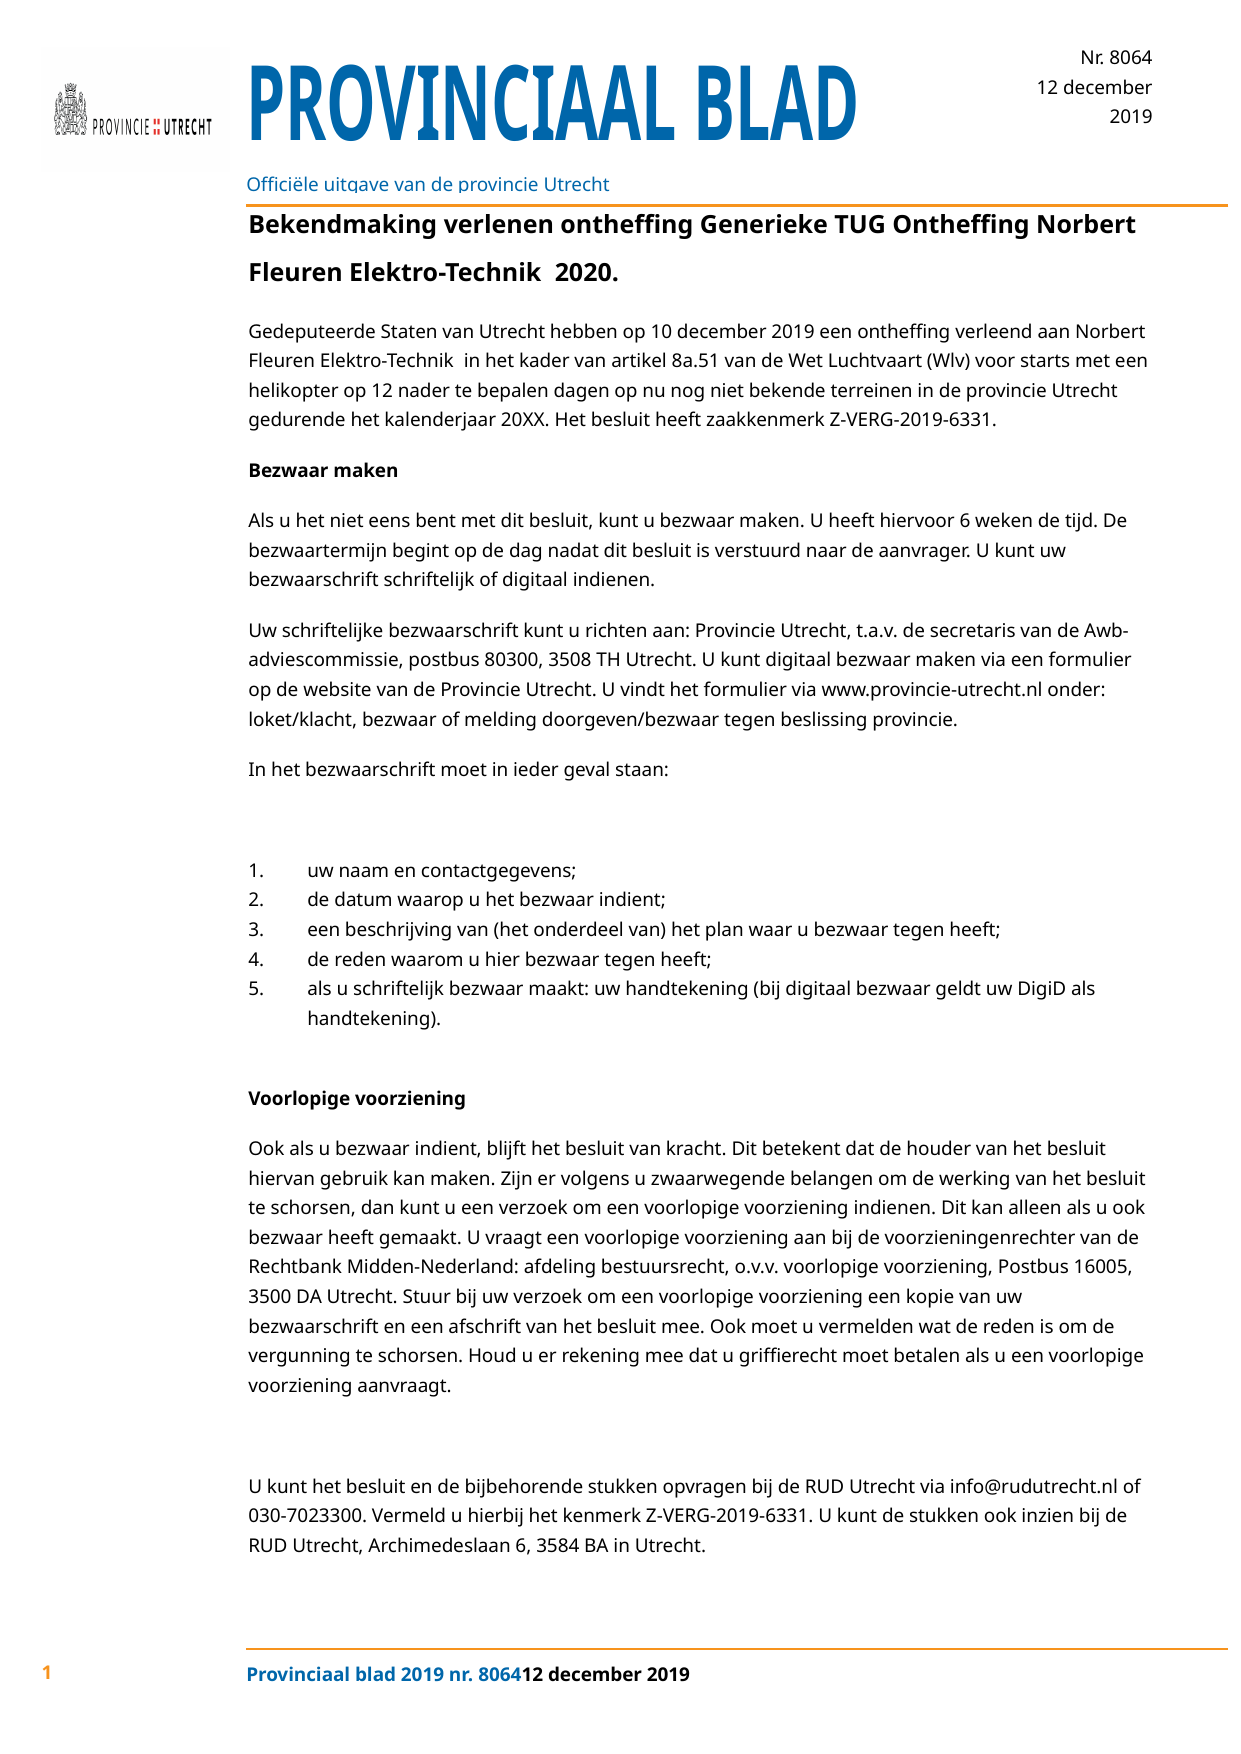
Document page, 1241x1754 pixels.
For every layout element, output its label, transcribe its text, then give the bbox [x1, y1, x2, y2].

list als u schriftelijk bezwaar maakt: uw handtekening (bij digitaal bezwaar geldt uw DigiD als handtekening). [248, 975, 1152, 1031]
text In het bezwaarschrift moet in ieder geval staan: [248, 756, 1152, 782]
text U kunt het besluit en de bijbehorende stukken opvragen bij de RUD Utrecht via info@rudutrecht.nl of 030-7023300. Vermeld u hierbij het kenmerk Z-VERG-2019-6331. U kunt de stukken ook inzien bij de RUD Utrecht, Archimedeslaan 6, 3584 BA in Utrecht. [248, 1473, 1152, 1558]
list een beschrijving van (het onderdeel van) het plan waar u bezwaar tegen heeft; [248, 916, 1152, 942]
text Ook als u bezwaar indient, blijft het besluit van kracht. Dit betekent dat de houder van het besluit hiervan gebruik kan maken. Zijn er volgens u zwaarwegende belangen om de werking van het besluit te schorsen, dan kunt u een verzoek om een voorlopige voorziening indienen. Dit kan alleen als u ook bezwaar heeft gemaakt. U vraagt een voorlopige voorziening aan bij de voorzieningenrechter van de Rechtbank Midden-Nederland: afdeling bestuursrecht, o.v.v. voorlopige voorziening, Postbus 16005, 3500 DA Utrecht. Stuur bij uw verzoek om een voorlopige voorziening een kopie van uw bezwaarschrift en een afschrift van het besluit mee. Ook moet u vermelden wat de reden is om de vergunning te schorsen. Houd u er rekening mee dat u griffierecht moet betalen als u een voorlopige voorziening aanvraagt. [248, 1135, 1152, 1398]
text Uw schriftelijke bezwaarschrift kunt u richten aan: Provincie Utrecht, t.a.v. de secretaris van de Awb-adviescommissie, postbus 80300, 3508 TH Utrecht. U kunt digitaal bezwaar maken via een formulier op de website van de Provincie Utrecht. U vindt het formulier via www.provincie-utrecht.nl onder: loket/klacht, bezwaar of melding doorgeven/bezwaar tegen beslissing provincie. [248, 617, 1152, 732]
text Gedeputeerde Staten van Utrecht hebben op 10 december 2019 een ontheffing verleend aan Norbert Fleuren Elektro-Technik in het kader van artikel 8a.51 van de Wet Luchtvaart (Wlv) voor starts met een helikopter op 12 nader te bepalen dagen op nu nog niet bekende terreinen in de provincie Utrecht gedurende het kalenderjaar 20XX. Het besluit heeft zaakkenmerk Z-VERG-2019-6331. [248, 318, 1152, 432]
text Voorlopige voorziening [248, 1085, 1152, 1111]
text Bekendmaking verlenen ontheffing Generieke TUG Ontheffing Norbert Fleuren Elektro-Technik 2020. [248, 207, 1152, 288]
list de datum waarop u het bezwaar indient; [248, 887, 1152, 912]
text Als u het niet eens bent met dit besluit, kunt u bezwaar maken. U heeft hiervoor 6 weken de tijd. De bezwaartermijn begint op de dag nadat dit besluit is verstuurd naar de aanvrager. U kunt uw bezwaarschrift schriftelijk of digitaal indienen. [248, 507, 1152, 592]
text Bezwaar maken [248, 457, 1152, 483]
picture [41, 47, 231, 172]
list de reden waarom u hier bezwaar tegen heeft; [248, 946, 1152, 972]
list uw naam en contactgegevens; [248, 857, 1152, 883]
